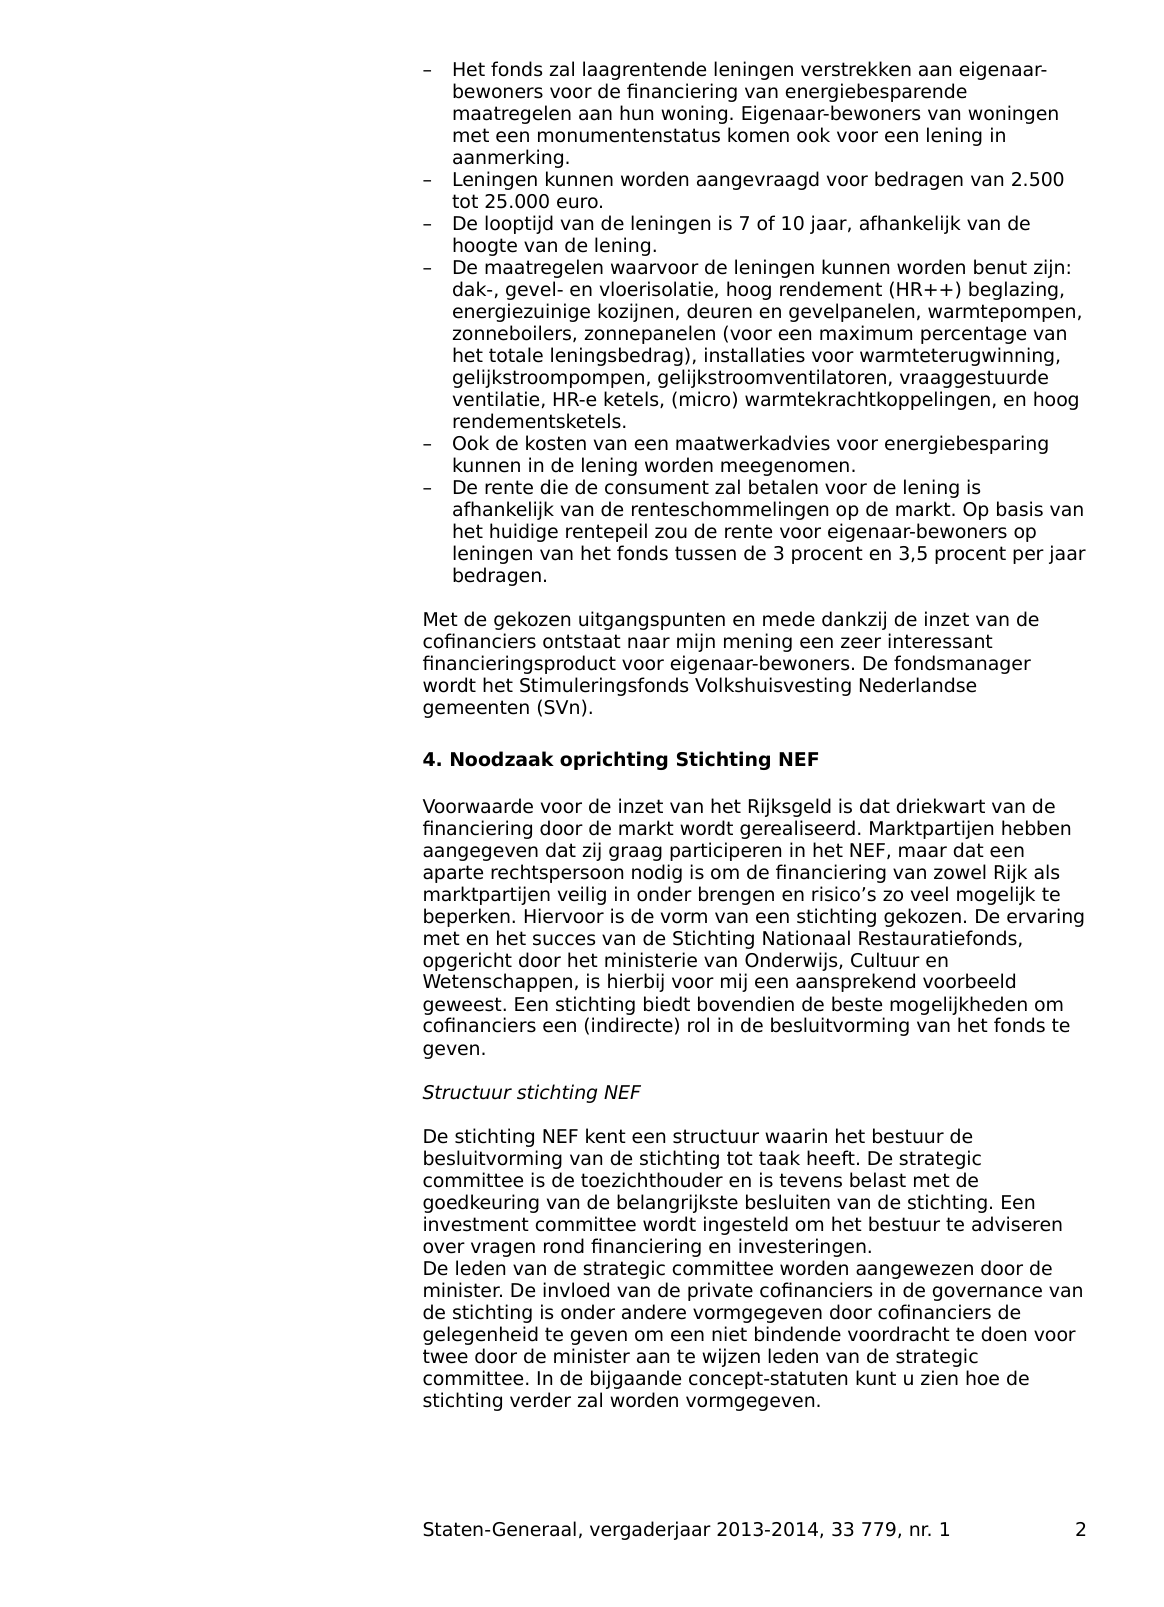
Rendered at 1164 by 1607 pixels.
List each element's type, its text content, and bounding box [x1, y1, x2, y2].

text De leden van de strategic committee worden aangewezen door de minister. De invloed van de private cofinanciers in de governance van de stichting is onder andere vormgegeven door cofinanciers de gelegenheid te geven om een niet bindende voordracht te doen voor twee door de minister aan te wijzen leden van de strategic committee. In de bijgaande concept-statuten kunt u zien hoe de stichting verder zal worden vormgegeven. [422, 1258, 1087, 1411]
text Voorwaarde voor de inzet van het Rijksgeld is dat driekwart van de financiering door de markt wordt gerealiseerd. Marktpartijen hebben aangegeven dat zij graag participeren in het NEF, maar dat een aparte rechtspersoon nodig is om de financiering van zowel Rijk als marktpartijen veilig in onder brengen en risico’s zo veel mogelijk te beperken. Hiervoor is de vorm van een stichting gekozen. De ervaring met en het succes van de Stichting Nationaal Restauratiefonds, opgericht door het ministerie van Onderwijs, Cultuur en Wetenschappen, is hierbij voor mij een aansprekend voorbeeld geweest. Een stichting biedt bovendien de beste mogelijkheden om cofinanciers een (indirecte) rol in de besluitvorming van het fonds te geven. [422, 796, 1087, 1059]
text – Leningen kunnen worden aangevraagd voor bedragen van 2.500 tot 25.000 euro. [422, 169, 1087, 213]
text – Het fonds zal laagrentende leningen verstrekken aan eigenaar-bewoners voor de financiering van energiebesparende maatregelen aan hun woning. Eigenaar-bewoners van woningen met een monumentenstatus komen ook voor een lening in aanmerking. [422, 59, 1087, 169]
subtitle Structuur stichting NEF [422, 1082, 1087, 1103]
text – De rente die de consument zal betalen voor de lening is afhankelijk van de renteschommelingen op de markt. Op basis van het huidige rentepeil zou de rente voor eigenaar-bewoners op leningen van het fonds tussen de 3 procent en 3,5 procent per jaar bedragen. [422, 477, 1087, 587]
text Met de gekozen uitgangspunten en mede dankzij de inzet van de cofinanciers ontstaat naar mijn mening een zeer interessant financieringsproduct voor eigenaar-bewoners. De fondsmanager wordt het Stimuleringsfonds Volkshuisvesting Nederlandse gemeenten (SVn). [422, 609, 1087, 719]
text – Ook de kosten van een maatwerkadvies voor energiebesparing kunnen in de lening worden meegenomen. [422, 433, 1087, 477]
text – De maatregelen waarvoor de leningen kunnen worden benut zijn: dak-, gevel- en vloerisolatie, hoog rendement (HR++) beglazing, energiezuinige kozijnen, deuren en gevelpanelen, warmtepompen, zonneboilers, zonnepanelen (voor een maximum percentage van het totale leningsbedrag), installaties voor warmteterugwinning, gelijkstroompompen, gelijkstroomventilatoren, vraaggestuurde ventilatie, HR-e ketels, (micro) warmtekrachtkoppelingen, en hoog rendementsketels. [422, 257, 1087, 433]
text De stichting NEF kent een structuur waarin het bestuur de besluitvorming van de stichting tot taak heeft. De strategic committee is de toezichthouder en is tevens belast met de goedkeuring van de belangrijkste besluiten van de stichting. Een investment committee wordt ingesteld om het bestuur te adviseren over vragen rond financiering en investeringen. [422, 1126, 1087, 1258]
subtitle 4. Noodzaak oprichting Stichting NEF [422, 749, 1087, 771]
text – De looptijd van de leningen is 7 of 10 jaar, afhankelijk van de hoogte van de lening. [422, 213, 1087, 257]
